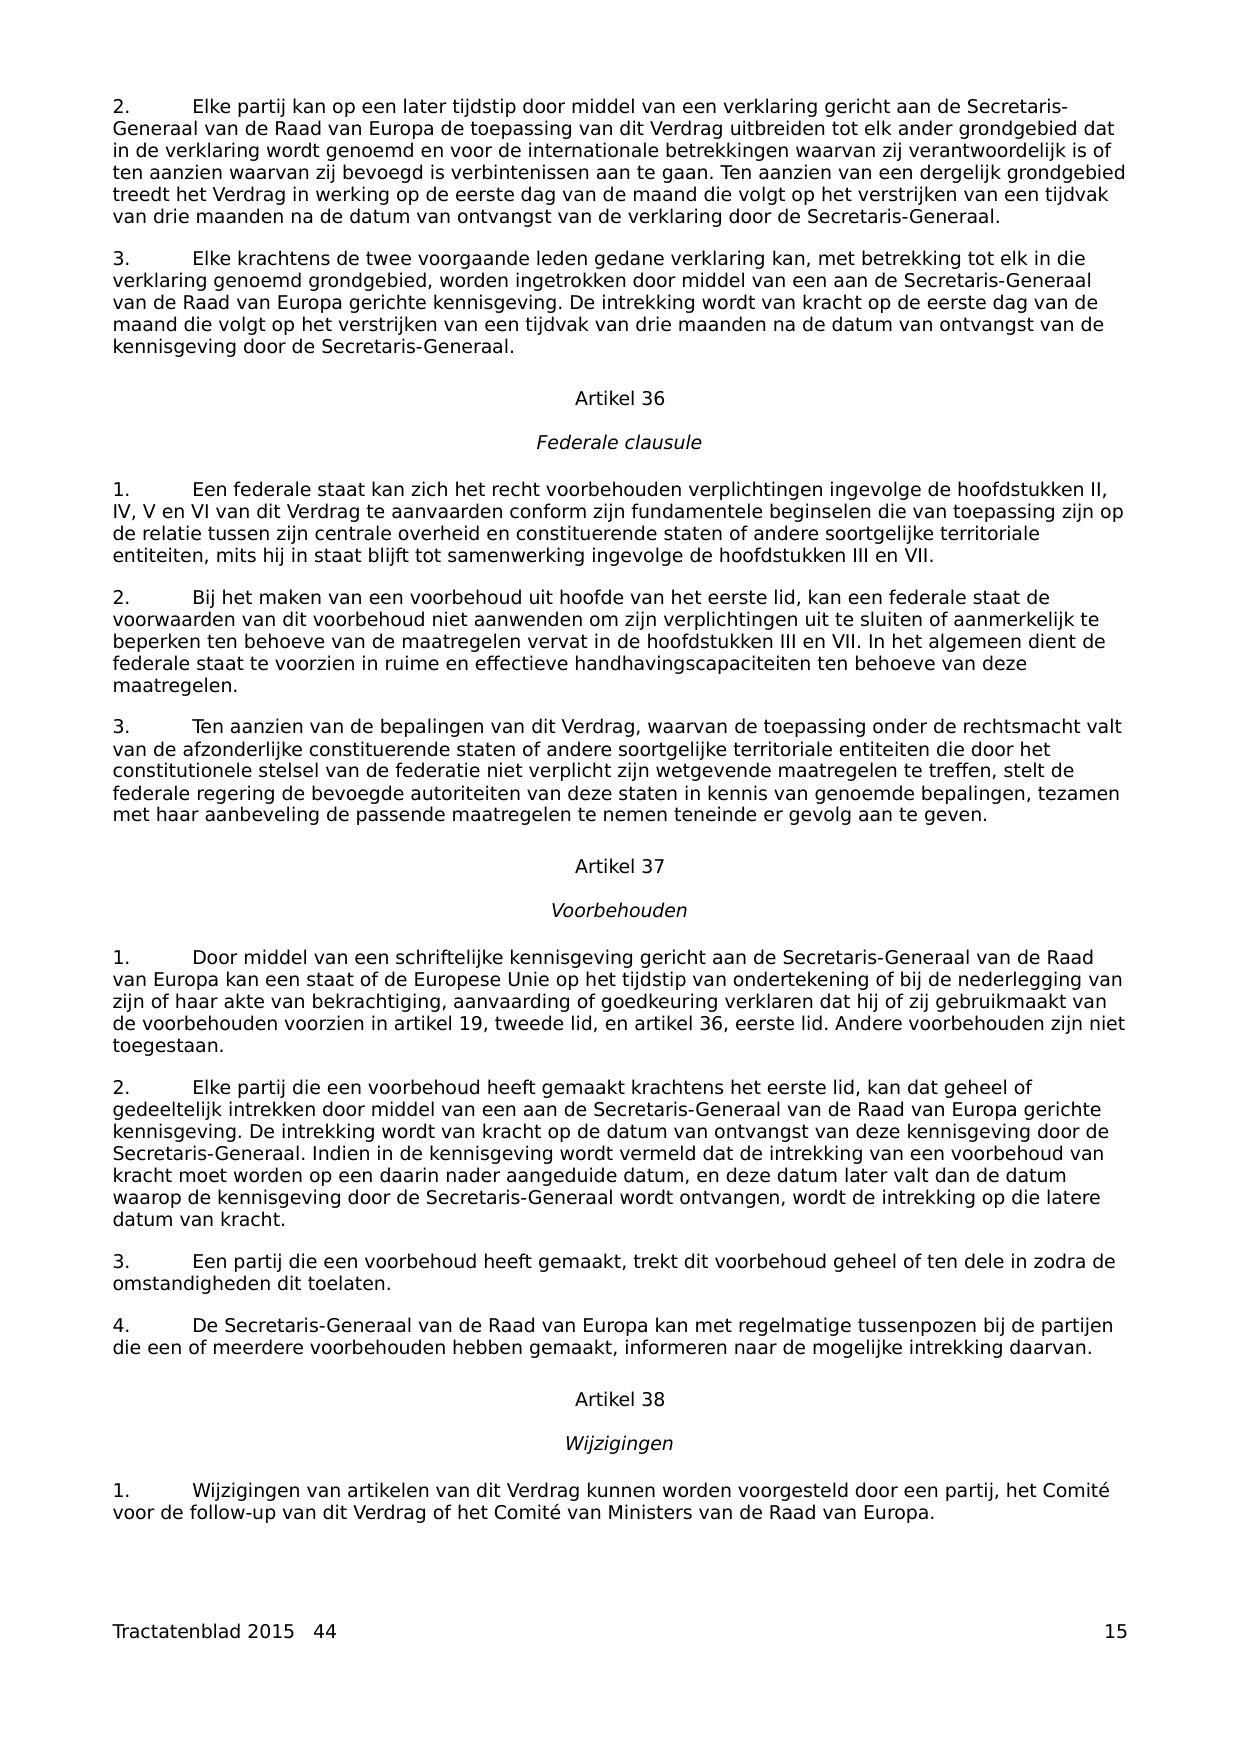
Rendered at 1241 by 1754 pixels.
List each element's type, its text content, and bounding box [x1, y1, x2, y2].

text 2. Elke partij kan op een later tijdstip door middel van een verklaring gericht aan de Secretaris-Generaal van de Raad van Europa de toepassing van dit Verdrag uitbreiden tot elk ander grondgebied dat in de verklaring wordt genoemd en voor de internationale betrekkingen waarvan zij verantwoordelijk is of ten aanzien waarvan zij bevoegd is verbintenissen aan te gaan. Ten aanzien van een dergelijk grondgebied treedt het Verdrag in werking op de eerste dag van de maand die volgt op het verstrijken van een tijdvak van drie maanden na de datum van ontvangst van de verklaring door de Secretaris-Generaal. [112, 96, 1128, 228]
text 4. De Secretaris-Generaal van de Raad van Europa kan met regelmatige tussenpozen bij de partijen die een of meerdere voorbehouden hebben gemaakt, informeren naar de mogelijke intrekking daarvan. [112, 1315, 1128, 1359]
text 2. Bij het maken van een voorbehoud uit hoofde van het eerste lid, kan een federale staat de voorwaarden van dit voorbehoud niet aanwenden om zijn verplichtingen uit te sluiten of aanmerkelijk te beperken ten behoeve van de maatregelen vervat in de hoofdstukken III en VII. In het algemeen dient de federale staat te voorzien in ruime en effectieve handhavingscapaciteiten ten behoeve van deze maatregelen. [112, 587, 1128, 696]
text 3. Ten aanzien van de bepalingen van dit Verdrag, waarvan de toepassing onder de rechtsmacht valt van de afzonderlijke constituerende staten of andere soortgelijke territoriale entiteiten die door het constitutionele stelsel van de federatie niet verplicht zijn wetgevende maatregelen te treffen, stelt de federale regering de bevoegde autoriteiten van deze staten in kennis van genoemde bepalingen, tezamen met haar aanbeveling de passende maatregelen te nemen teneinde er gevolg aan te geven. [112, 716, 1128, 826]
text 1. Wijzigingen van artikelen van dit Verdrag kunnen worden voorgesteld door een partij, het Comité voor de follow-up van dit Verdrag of het Comité van Ministers van de Raad van Europa. [112, 1480, 1128, 1524]
subtitle Artikel 36 Federale clausule [112, 388, 1128, 454]
text 2. Elke partij die een voorbehoud heeft gemaakt krachtens het eerste lid, kan dat geheel of gedeeltelijk intrekken door middel van een aan de Secretaris-Generaal van de Raad van Europa gerichte kennisgeving. De intrekking wordt van kracht op de datum van ontvangst van deze kennisgeving door de Secretaris-Generaal. Indien in de kennisgeving wordt vermeld dat de intrekking van een voorbehoud van kracht moet worden op een daarin nader aangeduide datum, en deze datum later valt dan de datum waarop de kennisgeving door de Secretaris-Generaal wordt ontvangen, wordt de intrekking op die latere datum van kracht. [112, 1077, 1128, 1231]
text 1. Een federale staat kan zich het recht voorbehouden verplichtingen ingevolge de hoofdstukken II, IV, V en VI van dit Verdrag te aanvaarden conform zijn fundamentele beginselen die van toepassing zijn op de relatie tussen zijn centrale overheid en constituerende staten of andere soortgelijke territoriale entiteiten, mits hij in staat blijft tot samenwerking ingevolge de hoofdstukken III en VII. [112, 479, 1128, 567]
subtitle Artikel 38 Wijzigingen [112, 1389, 1128, 1455]
text 3. Een partij die een voorbehoud heeft gemaakt, trekt dit voorbehoud geheel of ten dele in zodra de omstandigheden dit toelaten. [112, 1251, 1128, 1295]
text 1. Door middel van een schriftelijke kennisgeving gericht aan de Secretaris-Generaal van de Raad van Europa kan een staat of de Europese Unie op het tijdstip van ondertekening of bij de nederlegging van zijn of haar akte van bekrachtiging, aanvaarding of goedkeuring verklaren dat hij of zij gebruikmaakt van de voorbehouden voorzien in artikel 19, tweede lid, en artikel 36, eerste lid. Andere voorbehouden zijn niet toegestaan. [112, 947, 1128, 1057]
subtitle Artikel 37 Voorbehouden [112, 856, 1128, 922]
text 3. Elke krachtens de twee voorgaande leden gedane verklaring kan, met betrekking tot elk in die verklaring genoemd grondgebied, worden ingetrokken door middel van een aan de Secretaris-Generaal van de Raad van Europa gerichte kennisgeving. De intrekking wordt van kracht op de eerste dag van de maand die volgt op het verstrijken van een tijdvak van drie maanden na de datum van ontvangst van de kennisgeving door de Secretaris-Generaal. [112, 248, 1128, 358]
